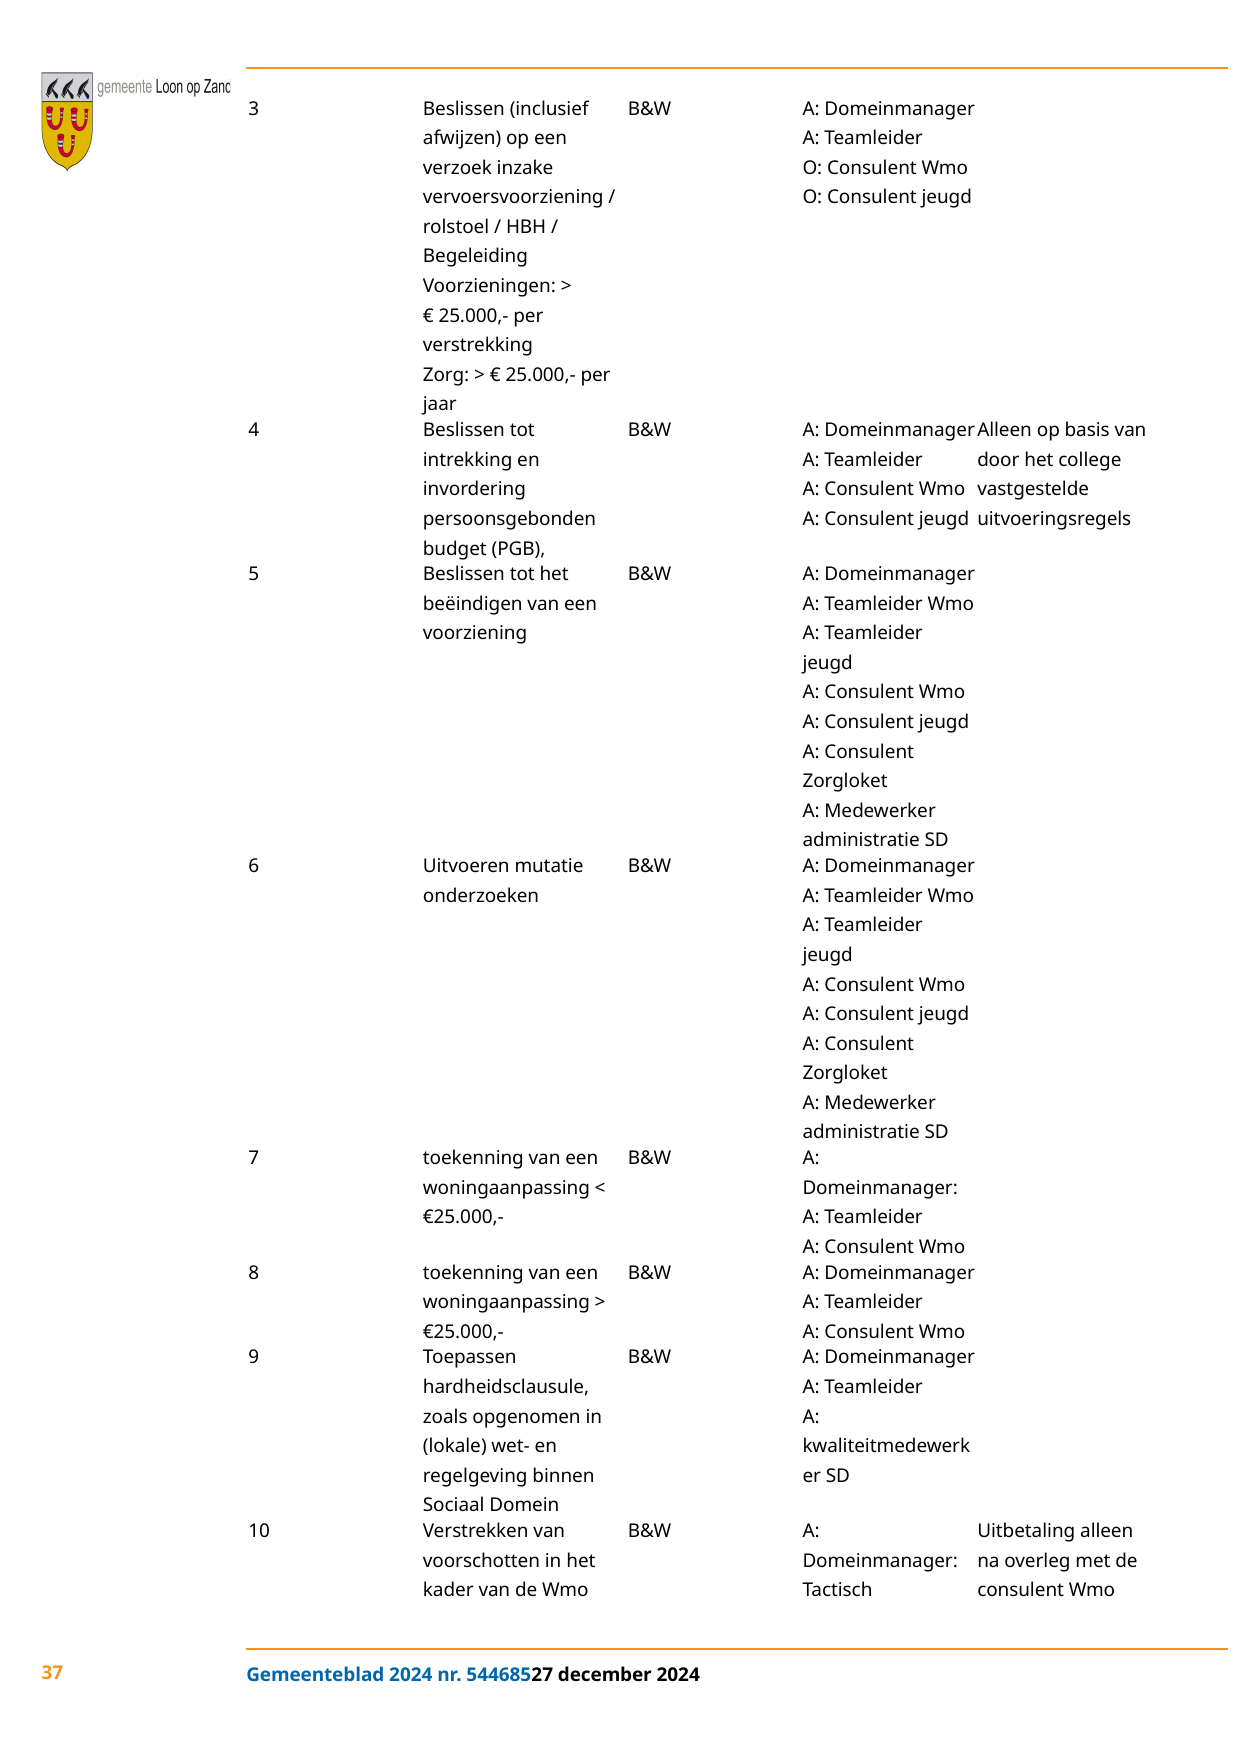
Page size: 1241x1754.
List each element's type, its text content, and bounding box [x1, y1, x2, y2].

table_cell B&W [628, 853, 802, 1144]
table_cell [977, 95, 1152, 416]
table_cell Beslissen tot intrekking en invordering persoonsgebonden budget (PGB), [423, 416, 628, 560]
table_cell 9 [248, 1344, 423, 1517]
table_cell A: Domeinmanager: Tactisch [802, 1518, 977, 1602]
table_cell Toepassen hardheidsclausule, zoals opgenomen in (lokale) wet- en regelgeving binnen Sociaal Domein [423, 1344, 628, 1517]
table_cell 6 [248, 853, 423, 1144]
table_cell B&W [628, 1144, 802, 1259]
table_cell A: Domeinmanager A: Teamleider Wmo A: Teamleider jeugd A: Consulent Wmo A: Consulent jeugd A: Consulent Zorgloket A: Medewerker administratie SD [802, 560, 977, 852]
table_cell [977, 1144, 1152, 1259]
table_cell B&W [628, 1518, 802, 1602]
table_cell [977, 853, 1152, 1144]
table_cell A: Domeinmanager A: Teamleider A: Consulent Wmo A: Consulent jeugd [802, 416, 977, 560]
table_cell 7 [248, 1144, 423, 1259]
table_cell B&W [628, 416, 802, 560]
table_cell [977, 1259, 1152, 1344]
table_cell B&W [628, 560, 802, 852]
table_cell Uitbetaling alleen na overleg met de consulent Wmo [977, 1518, 1152, 1602]
table_cell A: Domeinmanager A: Teamleider A: kwaliteitmedewerker SD [802, 1344, 977, 1517]
table_cell 5 [248, 560, 423, 852]
picture [41, 47, 231, 172]
table_cell Beslissen tot het beëindigen van een voorziening [423, 560, 628, 852]
table_cell A: Domeinmanager A: Teamleider O: Consulent Wmo O: Consulent jeugd [802, 95, 977, 416]
table_cell 3 [248, 95, 423, 416]
table_cell B&W [628, 1344, 802, 1517]
table_cell B&W [628, 95, 802, 416]
table_cell [977, 1344, 1152, 1517]
table_cell A: Domeinmanager: A: Teamleider A: Consulent Wmo [802, 1144, 977, 1259]
table_cell A: Domeinmanager A: Teamleider Wmo A: Teamleider jeugd A: Consulent Wmo A: Consulent jeugd A: Consulent Zorgloket A: Medewerker administratie SD [802, 853, 977, 1144]
table_cell Beslissen (inclusief afwijzen) op een verzoek inzake vervoersvoorziening / rolstoel / HBH / Begeleiding Voorzieningen: > € 25.000,- per verstrekking Zorg: > € 25.000,- per jaar [423, 95, 628, 416]
table_cell 4 [248, 416, 423, 560]
table_cell 8 [248, 1259, 423, 1344]
table_cell B&W [628, 1259, 802, 1344]
table_cell toekenning van een woningaanpassing < €25.000,- [423, 1144, 628, 1259]
table_cell Uitvoeren mutatie onderzoeken [423, 853, 628, 1144]
table_cell 10 [248, 1518, 423, 1602]
table_cell toekenning van een woningaanpassing > €25.000,- [423, 1259, 628, 1344]
table_cell [977, 560, 1152, 852]
table_cell A: Domeinmanager A: Teamleider A: Consulent Wmo [802, 1259, 977, 1344]
table_cell Alleen op basis van door het college vastgestelde uitvoeringsregels [977, 416, 1152, 560]
table_cell Verstrekken van voorschotten in het kader van de Wmo [423, 1518, 628, 1602]
